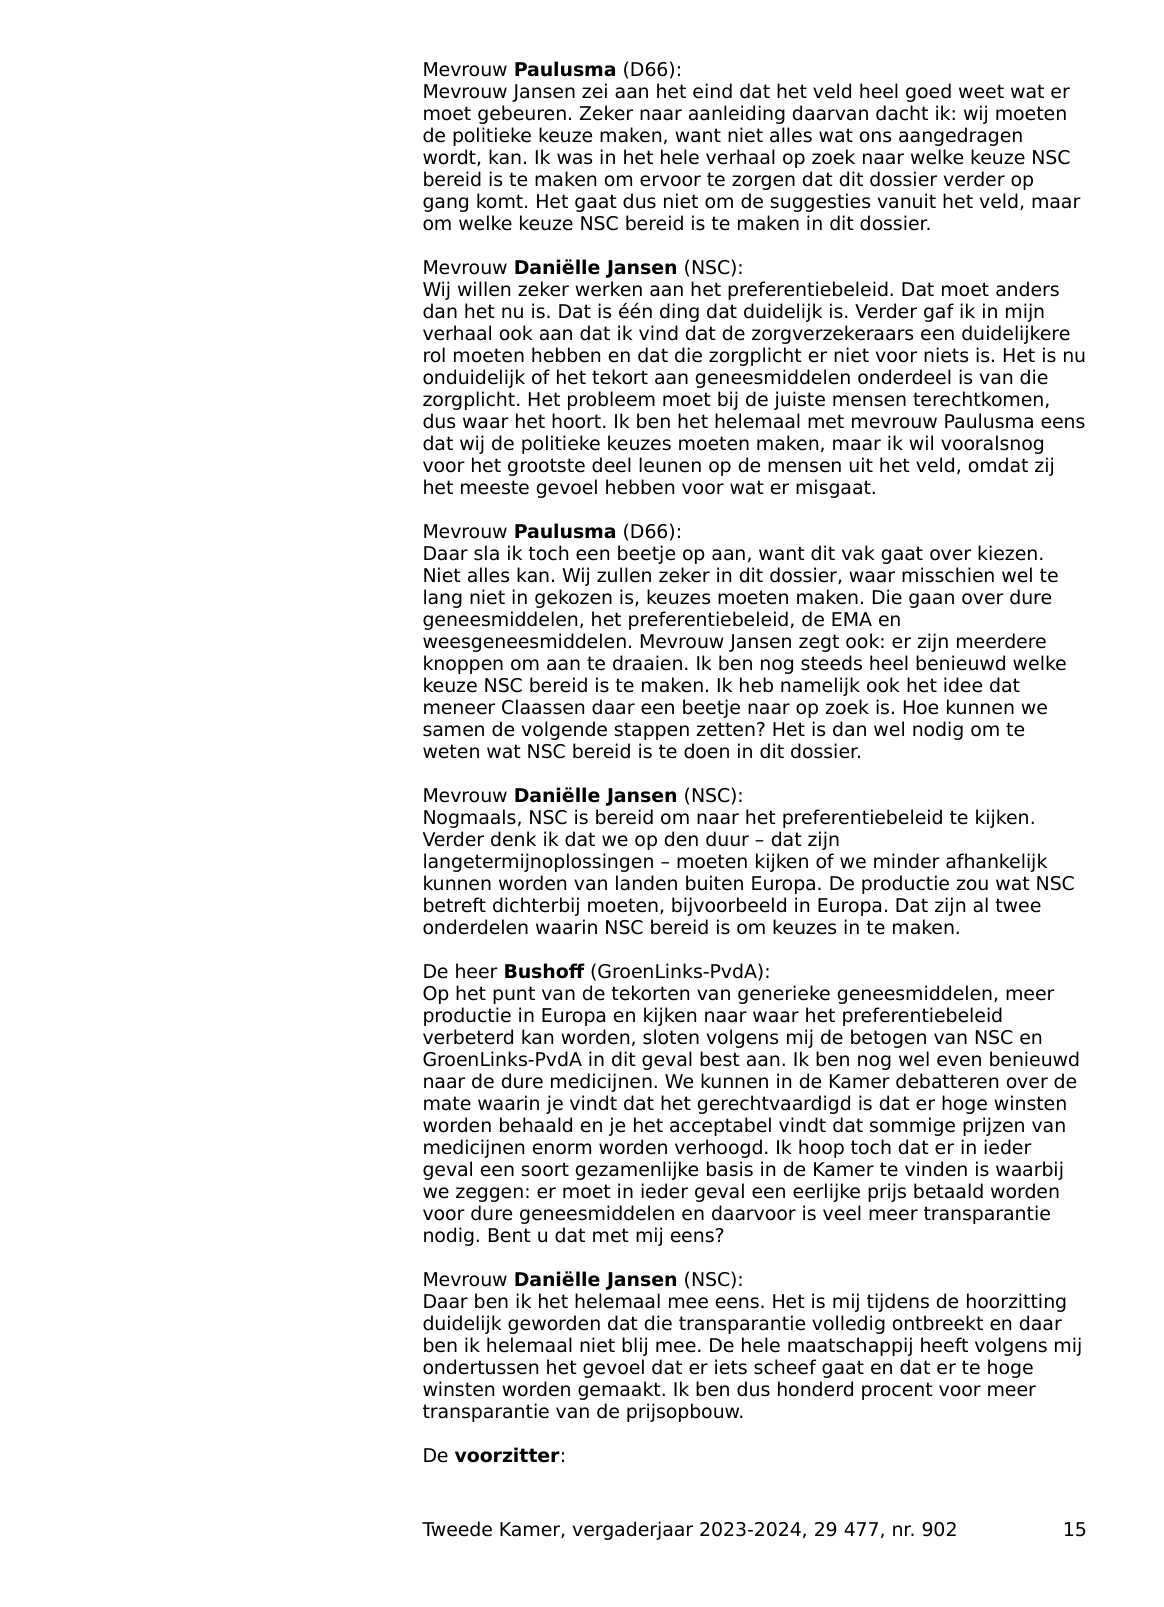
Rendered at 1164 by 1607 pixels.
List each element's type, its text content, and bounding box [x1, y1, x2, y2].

text Daar ben ik het helemaal mee eens. Het is mij tijdens de hoorzitting duidelijk geworden dat die transparantie volledig ontbreekt en daar ben ik helemaal niet blij mee. De hele maatschappij heeft volgens mij ondertussen het gevoel dat er iets scheef gaat en dat er te hoge winsten worden gemaakt. Ik ben dus honderd procent voor meer transparantie van de prijsopbouw. [422, 1291, 1087, 1423]
text Nogmaals, NSC is bereid om naar het preferentiebeleid te kijken. Verder denk ik dat we op den duur – dat zijn langetermijnoplossingen – moeten kijken of we minder afhankelijk kunnen worden van landen buiten Europa. De productie zou wat NSC betreft dichterbij moeten, bijvoorbeeld in Europa. Dat zijn al twee onderdelen waarin NSC bereid is om keuzes in te maken. [422, 807, 1087, 939]
text Mevrouw Paulusma (D66): [422, 59, 1087, 81]
text Mevrouw Daniëlle Jansen (NSC): [422, 785, 1087, 807]
text Wij willen zeker werken aan het preferentiebeleid. Dat moet anders dan het nu is. Dat is één ding dat duidelijk is. Verder gaf ik in mijn verhaal ook aan dat ik vind dat de zorgverzekeraars een duidelijkere rol moeten hebben en dat die zorgplicht er niet voor niets is. Het is nu onduidelijk of het tekort aan geneesmiddelen onderdeel is van die zorgplicht. Het probleem moet bij de juiste mensen terechtkomen, dus waar het hoort. Ik ben het helemaal met mevrouw Paulusma eens dat wij de politieke keuzes moeten maken, maar ik wil vooralsnog voor het grootste deel leunen op de mensen uit het veld, omdat zij het meeste gevoel hebben voor wat er misgaat. [422, 279, 1087, 499]
text Mevrouw Daniëlle Jansen (NSC): [422, 1269, 1087, 1291]
text Mevrouw Paulusma (D66): [422, 521, 1087, 543]
text Daar sla ik toch een beetje op aan, want dit vak gaat over kiezen. Niet alles kan. Wij zullen zeker in dit dossier, waar misschien wel te lang niet in gekozen is, keuzes moeten maken. Die gaan over dure geneesmiddelen, het preferentiebeleid, de EMA en weesgeneesmiddelen. Mevrouw Jansen zegt ook: er zijn meerdere knoppen om aan te draaien. Ik ben nog steeds heel benieuwd welke keuze NSC bereid is te maken. Ik heb namelijk ook het idee dat meneer Claassen daar een beetje naar op zoek is. Hoe kunnen we samen de volgende stappen zetten? Het is dan wel nodig om te weten wat NSC bereid is te doen in dit dossier. [422, 543, 1087, 763]
text Op het punt van de tekorten van generieke geneesmiddelen, meer productie in Europa en kijken naar waar het preferentiebeleid verbeterd kan worden, sloten volgens mij de betogen van NSC en GroenLinks-PvdA in dit geval best aan. Ik ben nog wel even benieuwd naar de dure medicijnen. We kunnen in de Kamer debatteren over de mate waarin je vindt dat het gerechtvaardigd is dat er hoge winsten worden behaald en je het acceptabel vindt dat sommige prijzen van medicijnen enorm worden verhoogd. Ik hoop toch dat er in ieder geval een soort gezamenlijke basis in de Kamer te vinden is waarbij we zeggen: er moet in ieder geval een eerlijke prijs betaald worden voor dure geneesmiddelen en daarvoor is veel meer transparantie nodig. Bent u dat met mij eens? [422, 983, 1087, 1247]
text Mevrouw Daniëlle Jansen (NSC): [422, 257, 1087, 279]
text Mevrouw Jansen zei aan het eind dat het veld heel goed weet wat er moet gebeuren. Zeker naar aanleiding daarvan dacht ik: wij moeten de politieke keuze maken, want niet alles wat ons aangedragen wordt, kan. Ik was in het hele verhaal op zoek naar welke keuze NSC bereid is te maken om ervoor te zorgen dat dit dossier verder op gang komt. Het gaat dus niet om de suggesties vanuit het veld, maar om welke keuze NSC bereid is te maken in dit dossier. [422, 81, 1087, 235]
text De heer Bushoff (GroenLinks-PvdA): [422, 961, 1087, 983]
text De voorzitter: [422, 1445, 1087, 1467]
